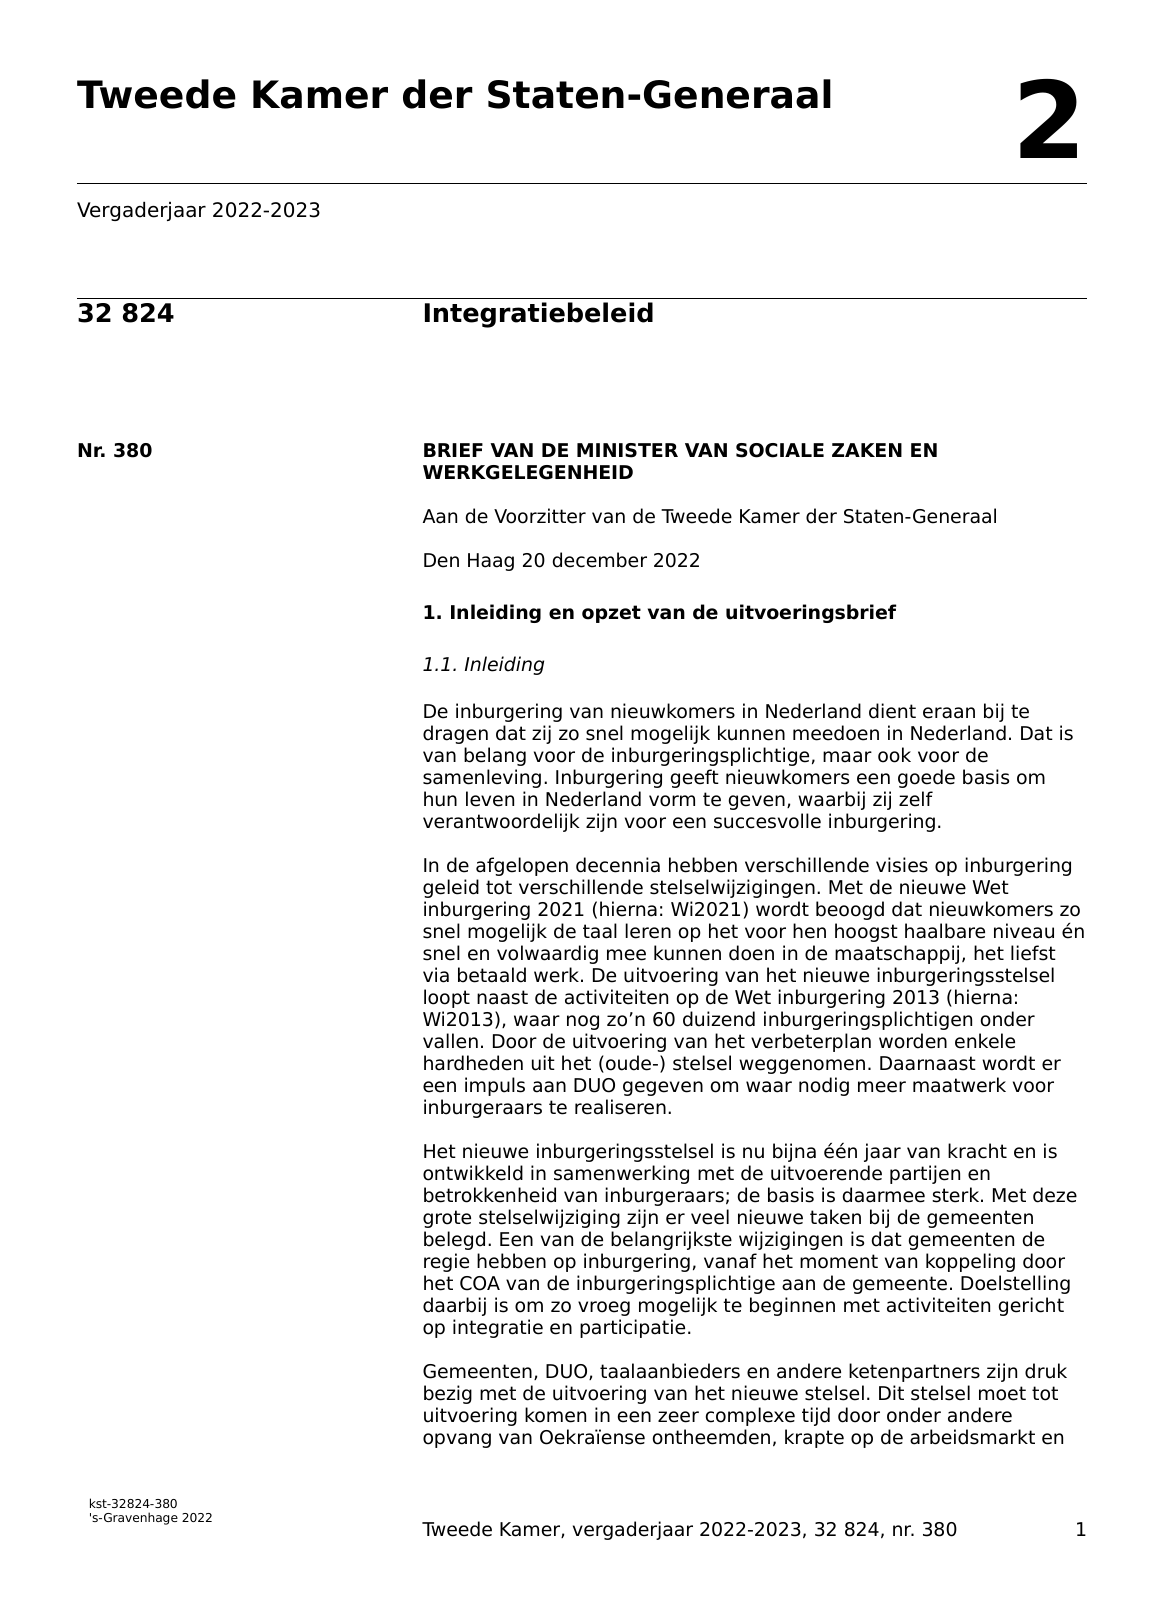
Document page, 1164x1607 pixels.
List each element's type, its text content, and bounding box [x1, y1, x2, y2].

table_header Tweede Kamer der Staten-Generaal [77, 59, 886, 183]
subtitle 1.1. Inleiding [422, 654, 1087, 676]
text Het nieuwe inburgeringsstelsel is nu bijna één jaar van kracht en is ontwikkeld in samenwerking met de uitvoerende partijen en betrokkenheid van inburgeraars; de basis is daarmee sterk. Met deze grote stelselwijziging zijn er veel nieuwe taken bij de gemeenten belegd. Een van de belangrijkste wijzigingen is dat gemeenten de regie hebben op inburgering, vanaf het moment van koppeling door het COA van de inburgeringsplichtige aan de gemeente. Doelstelling daarbij is om zo vroeg mogelijk te beginnen met activiteiten gericht op integratie en participatie. [422, 1141, 1087, 1339]
text Den Haag 20 december 2022 [422, 550, 1087, 572]
text Gemeenten, DUO, taalaanbieders en andere ketenpartners zijn druk bezig met de uitvoering van het nieuwe stelsel. Dit stelsel moet tot uitvoering komen in een zeer complexe tijd door onder andere opvang van Oekraïense ontheemden, krapte op de arbeidsmarkt en [422, 1361, 1087, 1449]
subtitle 1. Inleiding en opzet van de uitvoeringsbrief [422, 602, 1087, 624]
text kst-32824-380 [88, 1497, 323, 1511]
text Aan de Voorzitter van de Tweede Kamer der Staten-Generaal [422, 506, 1087, 528]
table_header 2 [886, 59, 1087, 183]
text De inburgering van nieuwkomers in Nederland dient eraan bij te dragen dat zij zo snel mogelijk kunnen meedoen in Nederland. Dat is van belang voor de inburgeringsplichtige, maar ook voor de samenleving. Inburgering geeft nieuwkomers een goede basis om hun leven in Nederland vorm te geven, waarbij zij zelf verantwoordelijk zijn voor een succesvolle inburgering. [422, 701, 1087, 833]
text In de afgelopen decennia hebben verschillende visies op inburgering geleid tot verschillende stelselwijzigingen. Met de nieuwe Wet inburgering 2021 (hierna: Wi2021) wordt beoogd dat nieuwkomers zo snel mogelijk de taal leren op het voor hen hoogst haalbare niveau én snel en volwaardig mee kunnen doen in de maatschappij, het liefst via betaald werk. De uitvoering van het nieuwe inburgeringsstelsel loopt naast de activiteiten op de Wet inburgering 2013 (hierna: Wi2013), waar nog zo’n 60 duizend inburgeringsplichtigen onder vallen. Door de uitvoering van het verbeterplan worden enkele hardheden uit het (oude-) stelsel weggenomen. Daarnaast wordt er een impuls aan DUO gegeven om waar nodig meer maatwerk voor inburgeraars te realiseren. [422, 855, 1087, 1119]
subtitle 32 824 Integratiebeleid [77, 299, 1087, 329]
table_cell Vergaderjaar 2022-2023 [77, 184, 1087, 298]
subtitle Nr. 380 BRIEF VAN DE MINISTER VAN SOCIALE ZAKEN EN WERKGELEGENHEID [77, 440, 1087, 484]
text 's-Gravenhage 2022 [88, 1511, 323, 1525]
